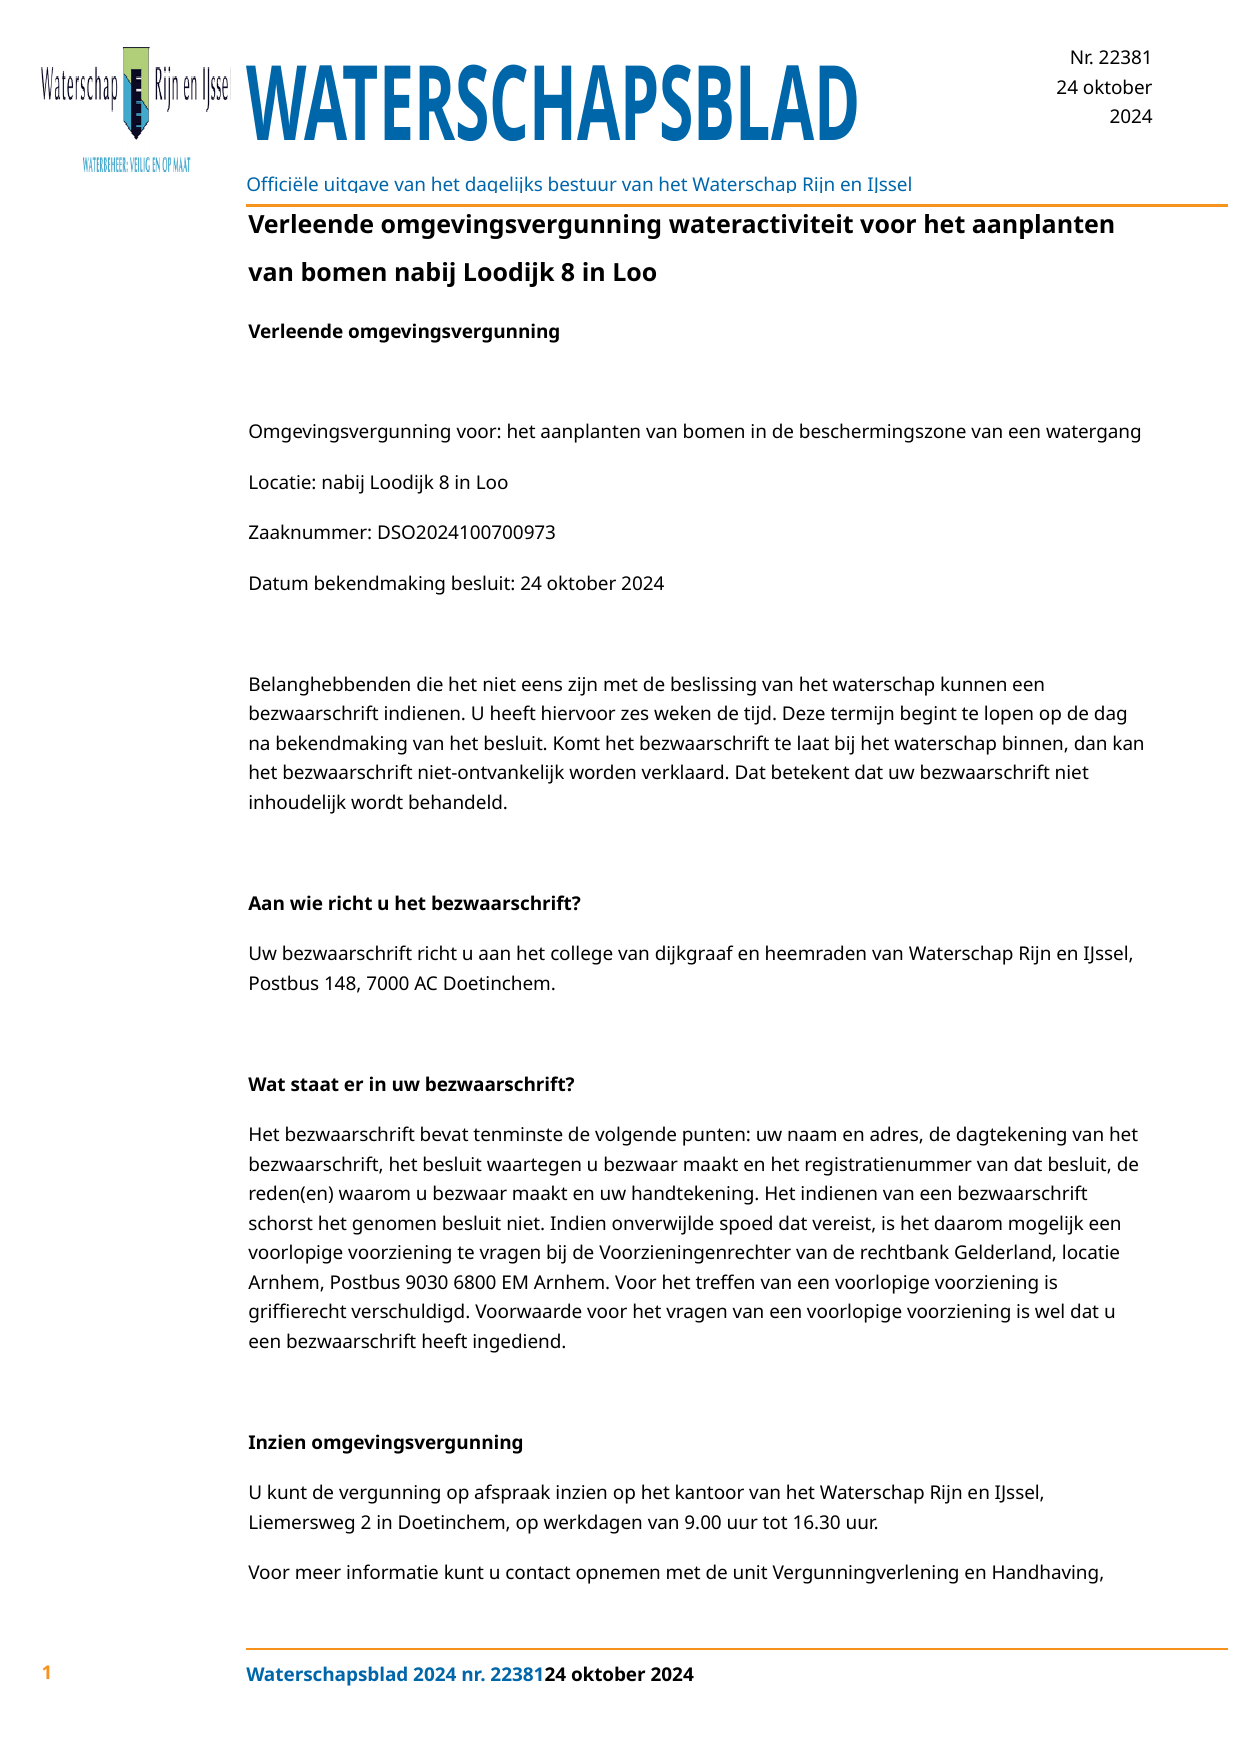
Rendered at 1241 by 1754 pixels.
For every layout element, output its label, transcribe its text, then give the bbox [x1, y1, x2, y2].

text Verleende omgevingsvergunning [248, 318, 1152, 344]
text Datum bekendmaking besluit: 24 oktober 2024 [248, 570, 1152, 596]
picture [41, 47, 231, 172]
text Verleende omgevingsvergunning wateractiviteit voor het aanplanten van bomen nabij Loodijk 8 in Loo [248, 207, 1152, 288]
text Uw bezwaarschrift richt u aan het college van dijkgraaf en heemraden van Waterschap Rijn en IJssel, Postbus 148, 7000 AC Doetinchem. [248, 940, 1152, 996]
text Belanghebbenden die het niet eens zijn met de beslissing van het waterschap kunnen een bezwaarschrift indienen. U heeft hiervoor zes weken de tijd. Deze termijn begint te lopen op de dag na bekendmaking van het besluit. Komt het bezwaarschrift te laat bij het waterschap binnen, dan kan het bezwaarschrift niet-ontvankelijk worden verklaard. Dat betekent dat uw bezwaarschrift niet inhoudelijk wordt behandeld. [248, 671, 1152, 815]
text Inzien omgevingsvergunning [248, 1429, 1152, 1455]
text Locatie: nabij Loodijk 8 in Loo [248, 469, 1152, 495]
text Het bezwaarschrift bevat tenminste de volgende punten: uw naam en adres, de dagtekening van het bezwaarschrift, het besluit waartegen u bezwaar maakt en het registratienummer van dat besluit, de reden(en) waarom u bezwaar maakt en uw handtekening. Het indienen van een bezwaarschrift schorst het genomen besluit niet. Indien onverwijlde spoed dat vereist, is het daarom mogelijk een voorlopige voorziening te vragen bij de Voorzieningenrechter van de rechtbank Gelderland, locatie Arnhem, Postbus 9030 6800 EM Arnhem. Voor het treffen van een voorlopige voorziening is griffierecht verschuldigd. Voorwaarde voor het vragen van een voorlopige voorziening is wel dat u een bezwaarschrift heeft ingediend. [248, 1121, 1152, 1354]
text Aan wie richt u het bezwaarschrift? [248, 890, 1152, 916]
text Omgevingsvergunning voor: het aanplanten van bomen in de beschermingszone van een watergang [248, 419, 1152, 444]
text U kunt de vergunning op afspraak inzien op het kantoor van het Waterschap Rijn en IJssel, Liemersweg 2 in Doetinchem, op werkdagen van 9.00 uur tot 16.30 uur. [248, 1479, 1152, 1535]
text Voor meer informatie kunt u contact opnemen met de unit Vergunningverlening en Handhaving, [248, 1559, 1152, 1585]
text Wat staat er in uw bezwaarschrift? [248, 1071, 1152, 1097]
text Zaaknummer: DSO2024100700973 [248, 519, 1152, 545]
